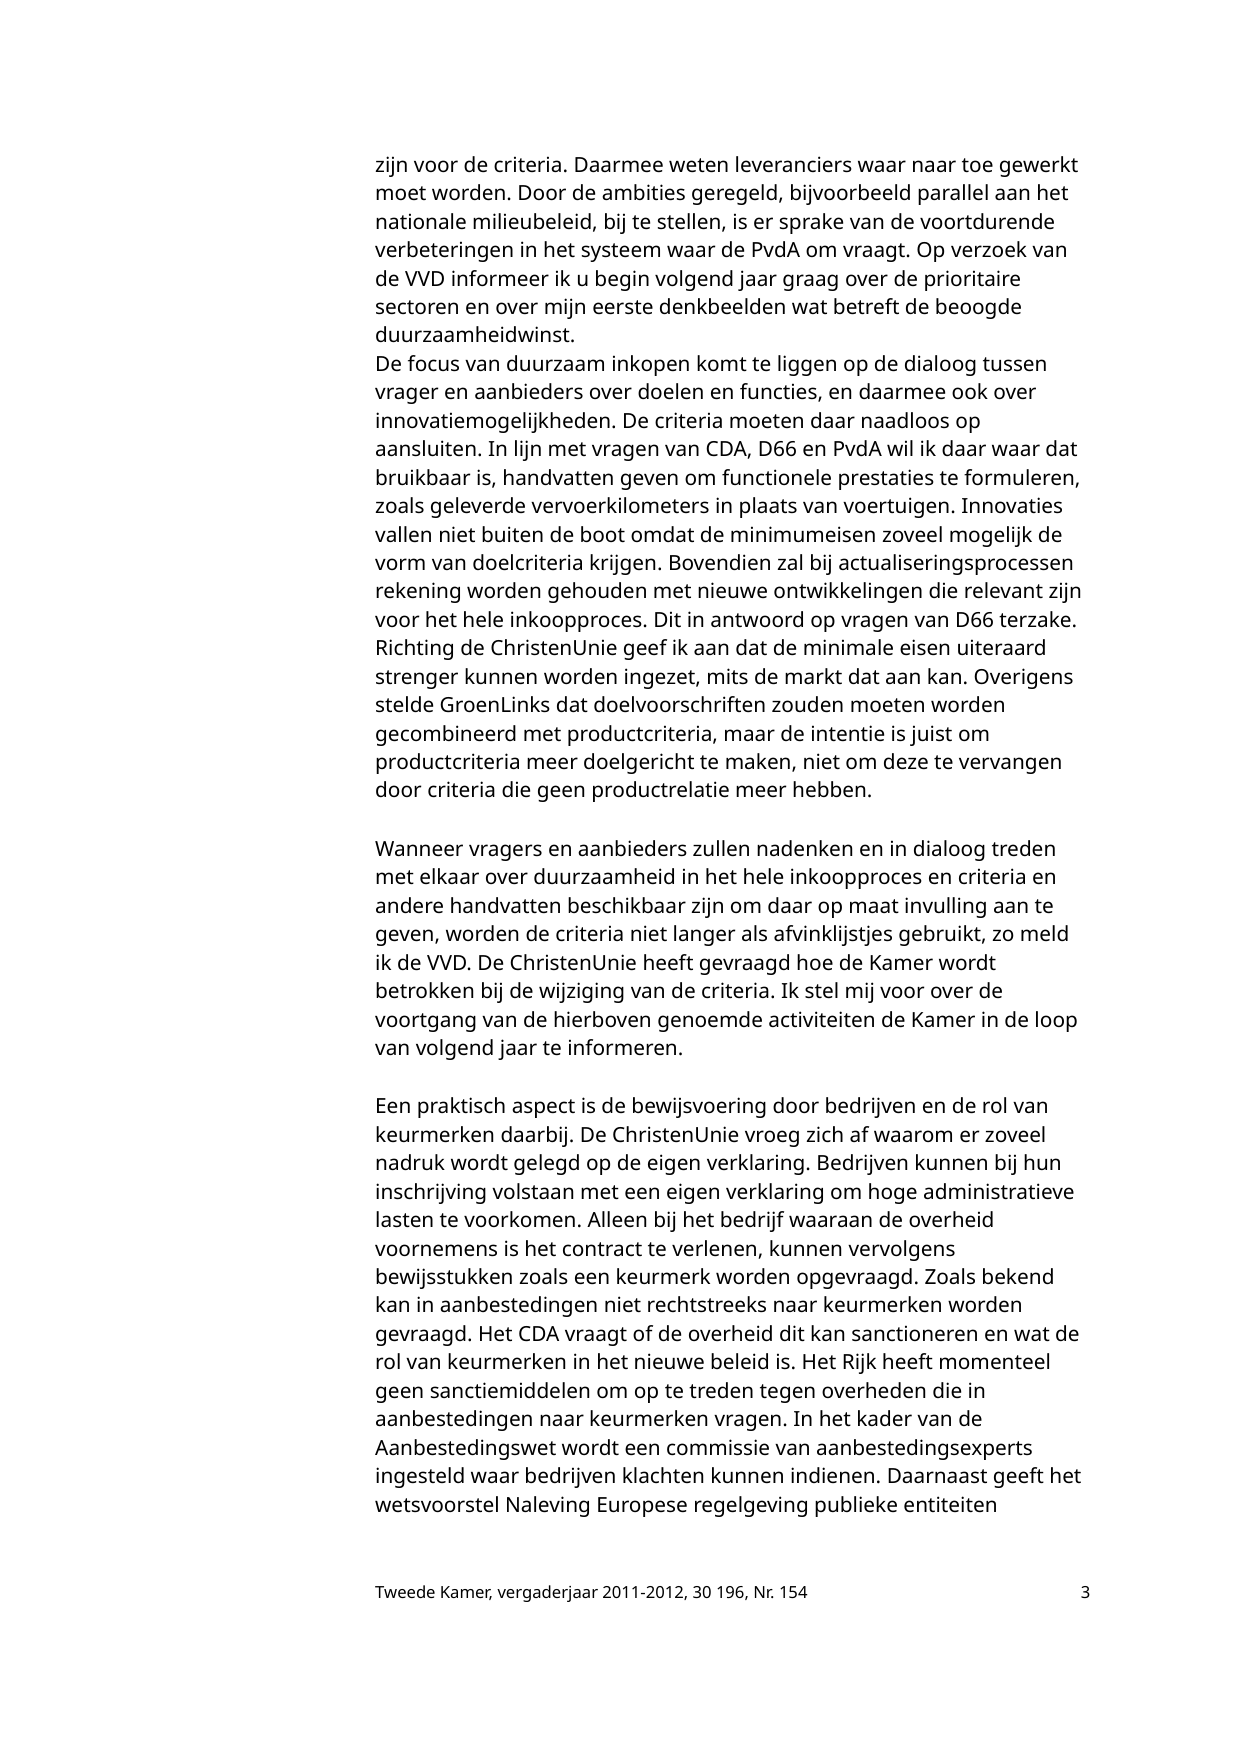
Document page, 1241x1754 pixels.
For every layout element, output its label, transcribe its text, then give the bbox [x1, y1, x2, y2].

text zijn voor de criteria. Daarmee weten leveranciers waar naar toe gewerkt moet worden. Door de ambities geregeld, bijvoorbeeld parallel aan het nationale milieubeleid, bij te stellen, is er sprake van de voortdurende verbeteringen in het systeem waar de PvdA om vraagt. Op verzoek van de VVD informeer ik u begin volgend jaar graag over de prioritaire sectoren en over mijn eerste denkbeelden wat betreft de beoogde duurzaamheidwinst. [375, 150, 1090, 349]
text Wanneer vragers en aanbieders zullen nadenken en in dialoog treden met elkaar over duurzaamheid in het hele inkoopproces en criteria en andere handvatten beschikbaar zijn om daar op maat invulling aan te geven, worden de criteria niet langer als afvinklijstjes gebruikt, zo meld ik de VVD. De ChristenUnie heeft gevraagd hoe de Kamer wordt betrokken bij de wijziging van de criteria. Ik stel mij voor over de voortgang van de hierboven genoemde activiteiten de Kamer in de loop van volgend jaar te informeren. [375, 834, 1090, 1062]
text Een praktisch aspect is de bewijsvoering door bedrijven en de rol van keurmerken daarbij. De ChristenUnie vroeg zich af waarom er zoveel nadruk wordt gelegd op de eigen verklaring. Bedrijven kunnen bij hun inschrijving volstaan met een eigen verklaring om hoge administratieve lasten te voorkomen. Alleen bij het bedrijf waaraan de overheid voornemens is het contract te verlenen, kunnen vervolgens bewijsstukken zoals een keurmerk worden opgevraagd. Zoals bekend kan in aanbestedingen niet rechtstreeks naar keurmerken worden gevraagd. Het CDA vraagt of de overheid dit kan sanctioneren en wat de rol van keurmerken in het nieuwe beleid is. Het Rijk heeft momenteel geen sanctiemiddelen om op te treden tegen overheden die in aanbestedingen naar keurmerken vragen. In het kader van de Aanbestedingswet wordt een commissie van aanbestedingsexperts ingesteld waar bedrijven klachten kunnen indienen. Daarnaast geeft het wetsvoorstel Naleving Europese regelgeving publieke entiteiten [375, 1092, 1090, 1518]
text De focus van duurzaam inkopen komt te liggen op de dialoog tussen vrager en aanbieders over doelen en functies, en daarmee ook over innovatiemogelijkheden. De criteria moeten daar naadloos op aansluiten. In lijn met vragen van CDA, D66 en PvdA wil ik daar waar dat bruikbaar is, handvatten geven om functionele prestaties te formuleren, zoals geleverde vervoerkilometers in plaats van voertuigen. Innovaties vallen niet buiten de boot omdat de minimumeisen zoveel mogelijk de vorm van doelcriteria krijgen. Bovendien zal bij actualiseringsprocessen rekening worden gehouden met nieuwe ontwikkelingen die relevant zijn voor het hele inkoopproces. Dit in antwoord op vragen van D66 terzake. Richting de ChristenUnie geef ik aan dat de minimale eisen uiteraard strenger kunnen worden ingezet, mits de markt dat aan kan. Overigens stelde GroenLinks dat doelvoorschriften zouden moeten worden gecombineerd met productcriteria, maar de intentie is juist om productcriteria meer doelgericht te maken, niet om deze te vervangen door criteria die geen productrelatie meer hebben. [375, 349, 1090, 804]
